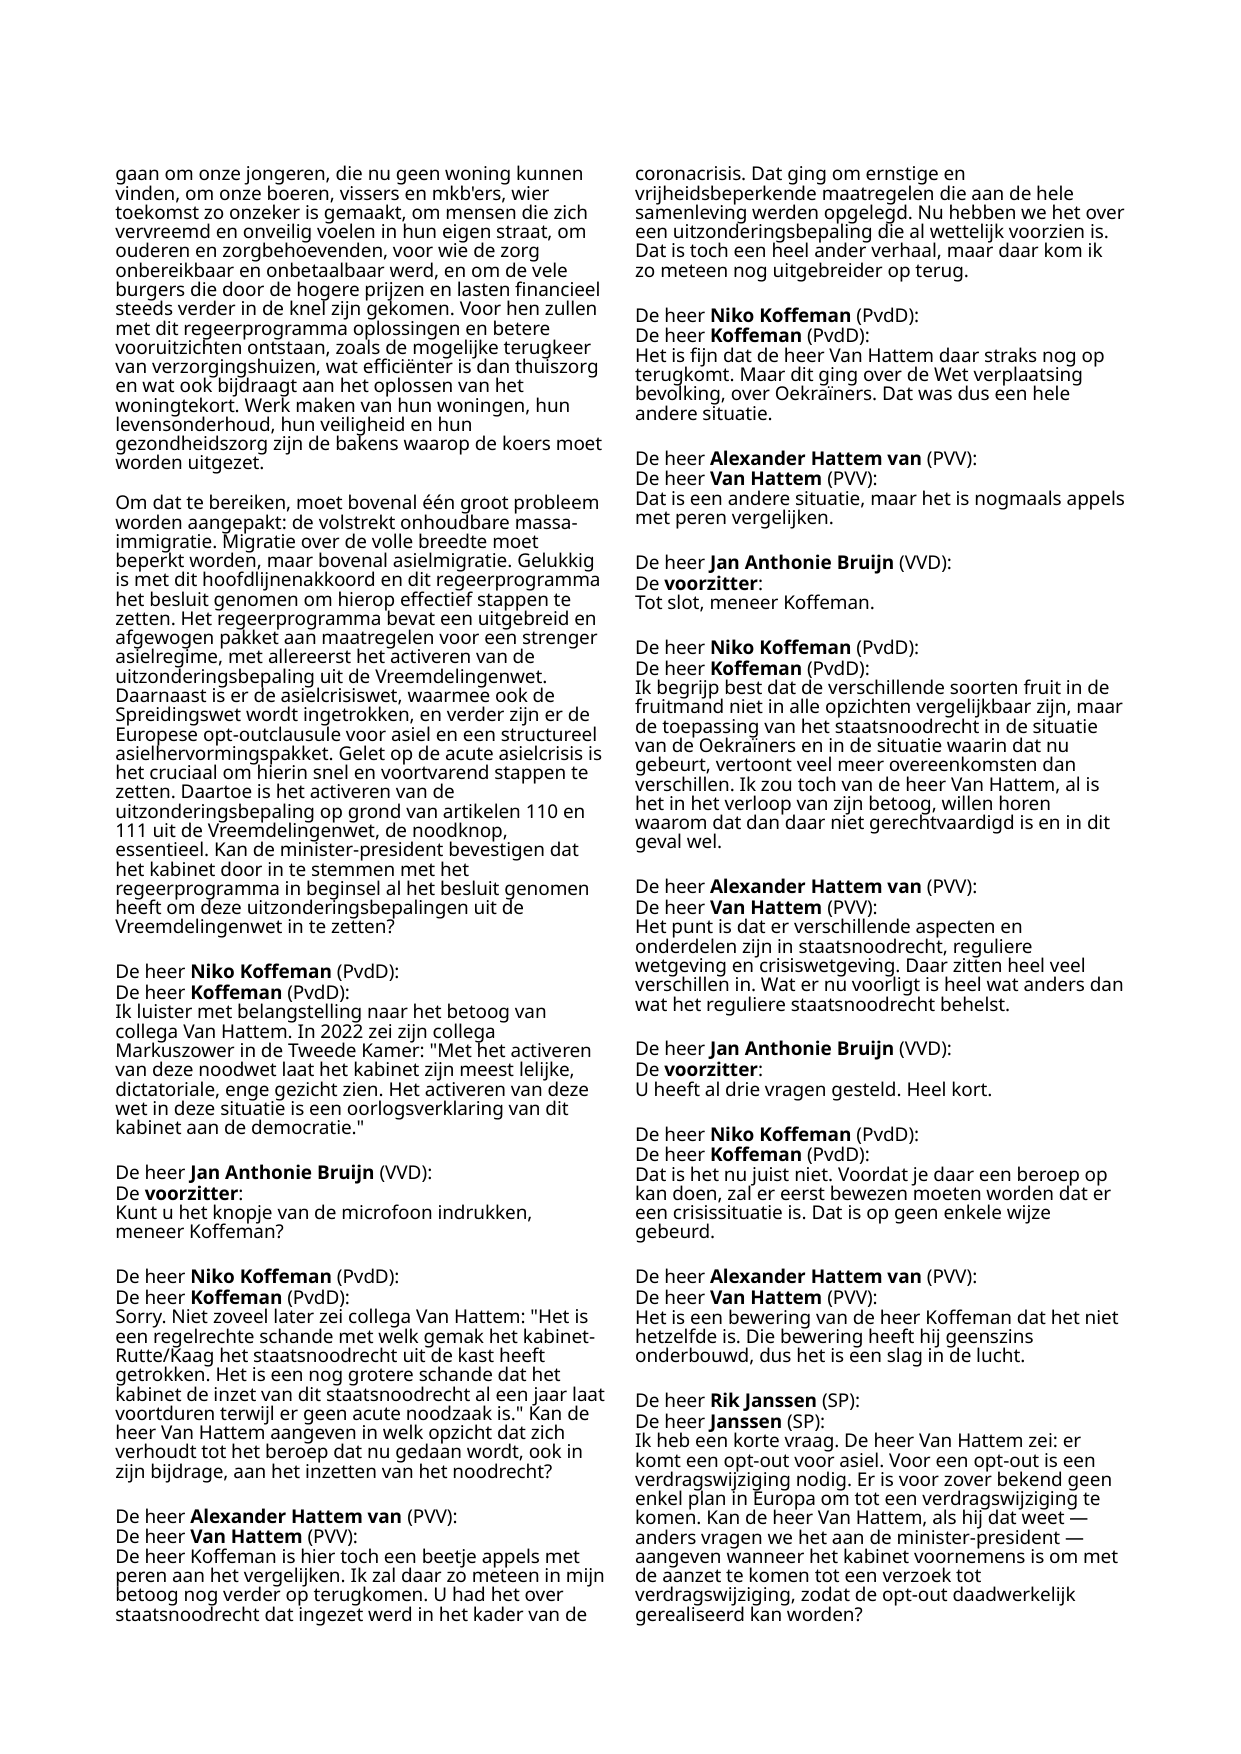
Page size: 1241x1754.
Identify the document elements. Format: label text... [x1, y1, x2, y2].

text U heeft al drie vragen gesteld. Heel kort. [635, 1081, 1125, 1100]
text Ik luister met belangstelling naar het betoog van collega Van Hattem. In 2022 zei zijn collega Markuszower in de Tweede Kamer: "Met het activeren van deze noodwet laat het kabinet zijn meest lelijke, dictatoriale, enge gezicht zien. Het activeren van deze wet in deze situatie is een oorlogsverklaring van dit kabinet aan de democratie." [115, 1003, 605, 1138]
text De heer Alexander Hattem van (PVV): [115, 1503, 605, 1528]
text gaan om onze jongeren, die nu geen woning kunnen vinden, om onze boeren, vissers en mkb'ers, wier toekomst zo onzeker is gemaakt, om mensen die zich vervreemd en onveilig voelen in hun eigen straat, om ouderen en zorgbehoevenden, voor wie de zorg onbereikbaar en onbetaalbaar werd, en om de vele burgers die door de hogere prijzen en lasten financieel steeds verder in de knel zijn gekomen. Voor hen zullen met dit regeerprogramma oplossingen en betere vooruitzichten ontstaan, zoals de mogelijke terugkeer van verzorgingshuizen, wat efficiënter is dan thuiszorg en wat ook bijdraagt aan het oplossen van het woningtekort. Werk maken van hun woningen, hun levensonderhoud, hun veiligheid en hun gezondheidszorg zijn de bakens waarop de koers moet worden uitgezet. [115, 165, 605, 474]
text De voorzitter: [635, 1061, 1125, 1081]
text De heer Koffeman (PvdD): [115, 1289, 605, 1308]
text Tot slot, meneer Koffeman. [635, 594, 1125, 613]
text De heer Van Hattem (PVV): [635, 470, 1125, 490]
text De heer Alexander Hattem van (PVV): [635, 445, 1125, 470]
text De voorzitter: [635, 575, 1125, 594]
text De heer Janssen (SP): [635, 1413, 1125, 1432]
text De heer Koffeman (PvdD): [635, 1146, 1125, 1166]
text Het punt is dat er verschillende aspecten en onderdelen zijn in staatsnoodrecht, reguliere wetgeving en crisiswetgeving. Daar zitten heel veel verschillen in. Wat er nu voorligt is heel wat anders dan wat het reguliere staatsnoodrecht behelst. [635, 918, 1125, 1015]
text De heer Jan Anthonie Bruijn (VVD): [115, 1159, 605, 1185]
text Ik heb een korte vraag. De heer Van Hattem zei: er komt een opt-out voor asiel. Voor een opt-out is een verdragswijziging nodig. Er is voor zover bekend geen enkel plan in Europa om tot een verdragswijziging te komen. Kan de heer Van Hattem, als hij dat weet — anders vragen we het aan de minister-president — aangeven wanneer het kabinet voornemens is om met de aanzet te komen tot een verzoek tot verdragswijziging, zodat de opt-out daadwerkelijk gerealiseerd kan worden? [635, 1432, 1125, 1625]
text Kunt u het knopje van de microfoon indrukken, meneer Koffeman? [115, 1204, 605, 1243]
text De heer Koffeman is hier toch een beetje appels met peren aan het vergelijken. Ik zal daar zo meteen in mijn betoog nog verder op terugkomen. U had het over staatsnoodrecht dat ingezet werd in het kader van de [115, 1548, 605, 1625]
text Sorry. Niet zoveel later zei collega Van Hattem: "Het is een regelrechte schande met welk gemak het kabinet-Rutte/Kaag het staatsnoodrecht uit de kast heeft getrokken. Het is een nog grotere schande dat het kabinet de inzet van dit staatsnoodrecht al een jaar laat voortduren terwijl er geen acute noodzaak is." Kan de heer Van Hattem aangeven in welk opzicht dat zich verhoudt tot het beroep dat nu gedaan wordt, ook in zijn bijdrage, aan het inzetten van het noodrecht? [115, 1308, 605, 1482]
text Dat is het nu juist niet. Voordat je daar een beroep op kan doen, zal er eerst bewezen moeten worden dat er een crisissituatie is. Dat is op geen enkele wijze gebeurd. [635, 1166, 1125, 1243]
text De heer Niko Koffeman (PvdD): [635, 302, 1125, 327]
text Dat is een andere situatie, maar het is nogmaals appels met peren vergelijken. [635, 490, 1125, 528]
text De heer Niko Koffeman (PvdD): [115, 1263, 605, 1289]
text De heer Niko Koffeman (PvdD): [635, 634, 1125, 660]
text coronacrisis. Dat ging om ernstige en vrijheidsbeperkende maatregelen die aan de hele samenleving werden opgelegd. Nu hebben we het over een uitzonderingsbepaling die al wettelijk voorzien is. Dat is toch een heel ander verhaal, maar daar kom ik zo meteen nog uitgebreider op terug. [635, 165, 1125, 281]
text De voorzitter: [115, 1185, 605, 1204]
text De heer Jan Anthonie Bruijn (VVD): [635, 1036, 1125, 1061]
text Het is een bewering van de heer Koffeman dat het niet hetzelfde is. Die bewering heeft hij geenszins onderbouwd, dus het is een slag in de lucht. [635, 1309, 1125, 1366]
text De heer Koffeman (PvdD): [115, 984, 605, 1003]
text Ik begrijp best dat de verschillende soorten fruit in de fruitmand niet in alle opzichten vergelijkbaar zijn, maar de toepassing van het staatsnoodrecht in de situatie van de Oekraïners en in de situatie waarin dat nu gebeurt, vertoont veel meer overeenkomsten dan verschillen. Ik zou toch van de heer Van Hattem, al is het in het verloop van zijn betoog, willen horen waarom dat dan daar niet gerechtvaardigd is en in dit geval wel. [635, 679, 1125, 853]
text De heer Niko Koffeman (PvdD): [635, 1121, 1125, 1146]
text De heer Van Hattem (PVV): [115, 1528, 605, 1548]
text De heer Alexander Hattem van (PVV): [635, 1264, 1125, 1289]
text Om dat te bereiken, moet bovenal één groot probleem worden aangepakt: de volstrekt onhoudbare massa-immigratie. Migratie over de volle breedte moet beperkt worden, maar bovenal asielmigratie. Gelukkig is met dit hoofdlijnenakkoord en dit regeerprogramma het besluit genomen om hierop effectief stappen te zetten. Het regeerprogramma bevat een uitgebreid en afgewogen pakket aan maatregelen voor een strenger asielregime, met allereerst het activeren van de uitzonderingsbepaling uit de Vreemdelingenwet. Daarnaast is er de asielcrisiswet, waarmee ook de Spreidingswet wordt ingetrokken, en verder zijn er de Europese opt-outclausule voor asiel en een structureel asielhervormingspakket. Gelet op de acute asielcrisis is het cruciaal om hierin snel en voortvarend stappen te zetten. Daartoe is het activeren van de uitzonderingsbepaling op grond van artikelen 110 en 111 uit de Vreemdelingenwet, de noodknop, essentieel. Kan de minister-president bevestigen dat het kabinet door in te stemmen met het regeerprogramma in beginsel al het besluit genomen heeft om deze uitzonderingsbepalingen uit de Vreemdelingenwet in te zetten? [115, 494, 605, 938]
text De heer Niko Koffeman (PvdD): [115, 958, 605, 984]
text De heer Koffeman (PvdD): [635, 327, 1125, 347]
text De heer Rik Janssen (SP): [635, 1387, 1125, 1413]
text De heer Alexander Hattem van (PVV): [635, 873, 1125, 899]
text De heer Koffeman (PvdD): [635, 660, 1125, 679]
text De heer Van Hattem (PVV): [635, 899, 1125, 918]
text De heer Jan Anthonie Bruijn (VVD): [635, 549, 1125, 575]
text Het is fijn dat de heer Van Hattem daar straks nog op terugkomt. Maar dit ging over de Wet verplaatsing bevolking, over Oekraïners. Dat was dus een hele andere situatie. [635, 347, 1125, 424]
text De heer Van Hattem (PVV): [635, 1289, 1125, 1309]
